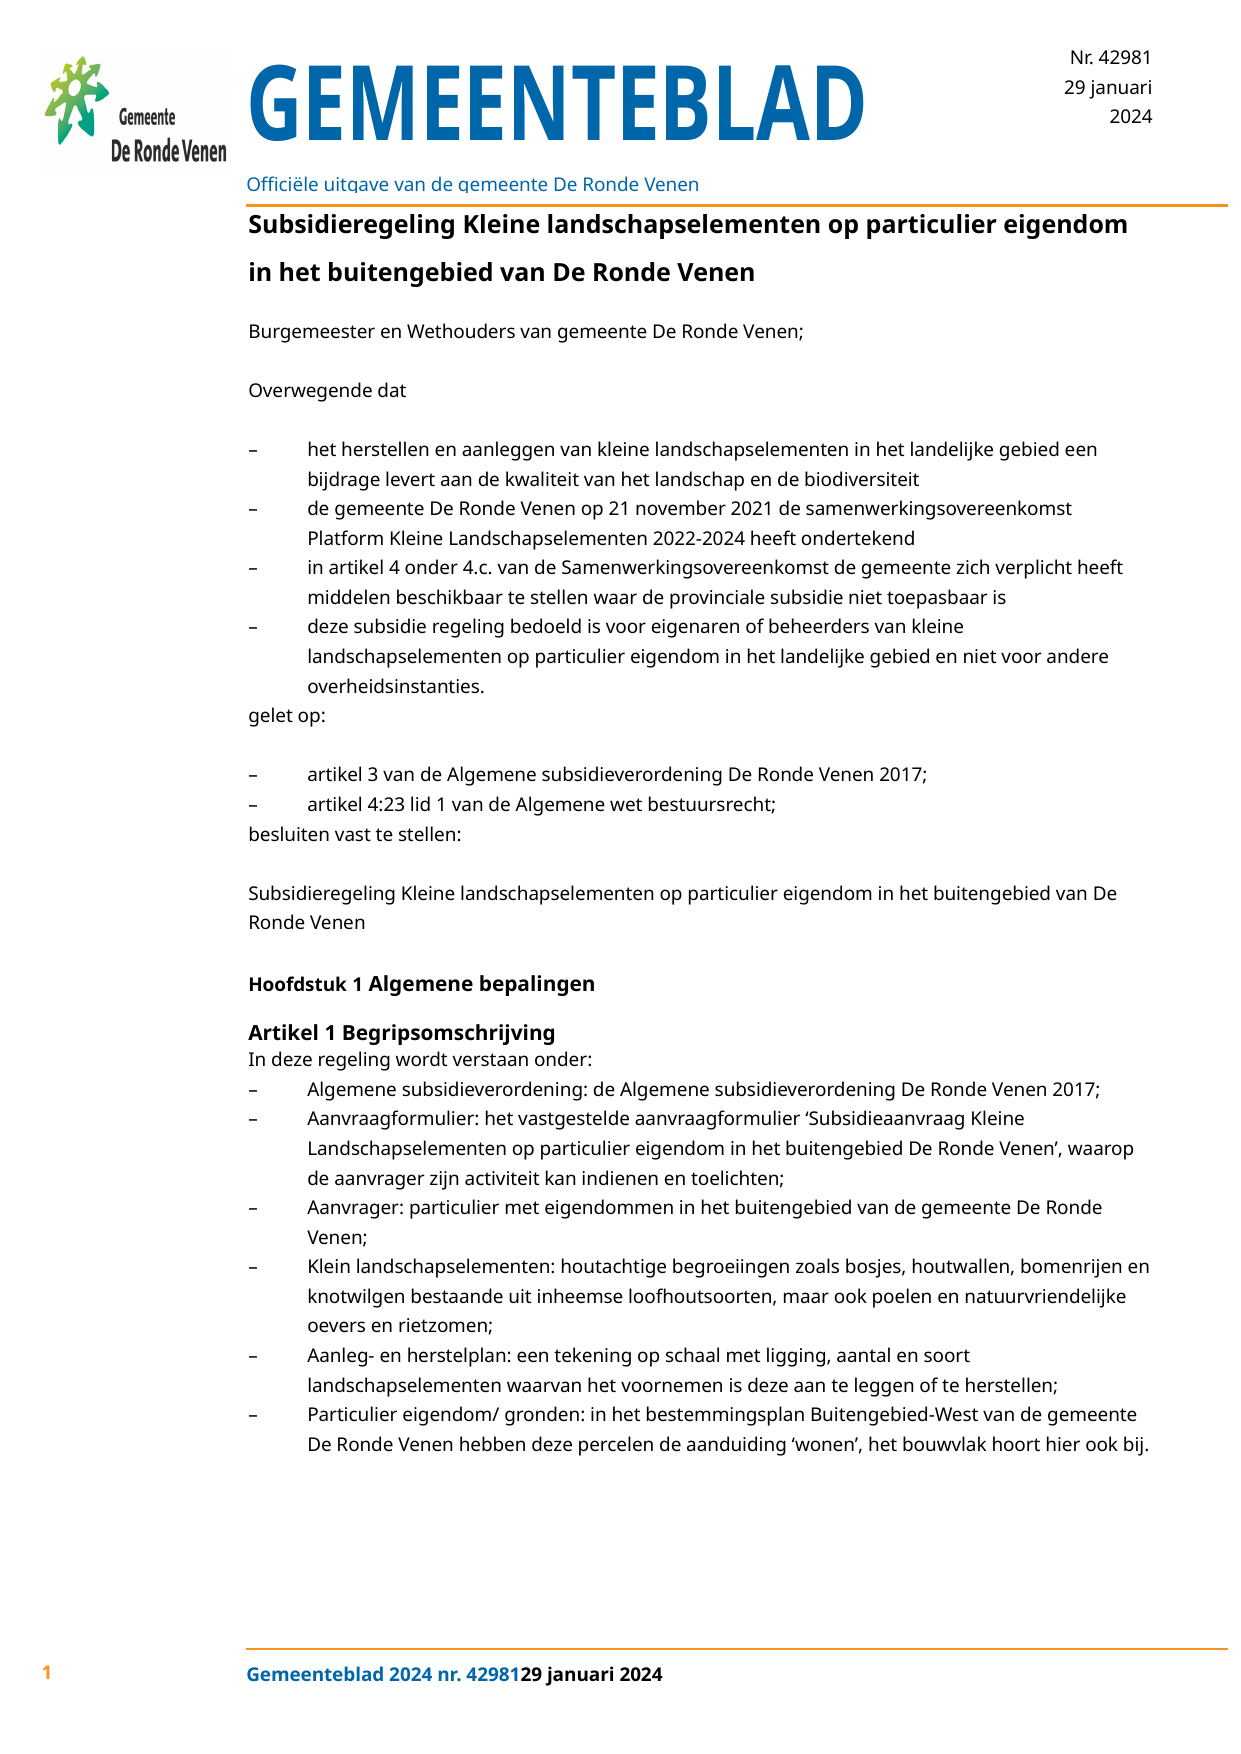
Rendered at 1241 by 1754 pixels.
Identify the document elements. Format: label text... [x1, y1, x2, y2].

text Subsidieregeling Kleine landschapselementen op particulier eigendom in het buitengebied van De Ronde Venen [248, 880, 1152, 935]
list artikel 3 van de Algemene subsidieverordening De Ronde Venen 2017; [248, 762, 1152, 787]
list Particulier eigendom/ gronden: in het bestemmingsplan Buitengebied-West van de gemeente De Ronde Venen hebben deze percelen de aanduiding ‘wonen’, het bouwvlak hoort hier ook bij. [248, 1401, 1152, 1457]
list het herstellen en aanleggen van kleine landschapselementen in het landelijke gebied een bijdrage levert aan de kwaliteit van het landschap en de biodiversiteit [248, 436, 1152, 492]
text Burgemeester en Wethouders van gemeente De Ronde Venen; [248, 318, 1152, 344]
text Artikel 1 Begripsomschrijving [248, 1018, 1152, 1046]
text gelet op: [248, 702, 1152, 728]
list de gemeente De Ronde Venen op 21 november 2021 de samenwerkingsovereenkomst Platform Kleine Landschapselementen 2022-2024 heeft ondertekend [248, 495, 1152, 551]
text Subsidieregeling Kleine landschapselementen op particulier eigendom in het buitengebied van De Ronde Venen [248, 207, 1152, 288]
list in artikel 4 onder 4.c. van de Samenwerkingsovereenkomst de gemeente zich verplicht heeft middelen beschikbaar te stellen waar de provinciale subsidie niet toepasbaar is [248, 554, 1152, 610]
list Aanleg- en herstelplan: een tekening op schaal met ligging, aantal en soort landschapselementen waarvan het voornemen is deze aan te leggen of te herstellen; [248, 1342, 1152, 1398]
list Aanvraagformulier: het vastgestelde aanvraagformulier ‘Subsidieaanvraag Kleine Landschapselementen op particulier eigendom in het buitengebied De Ronde Venen’, waarop de aanvrager zijn activiteit kan indienen en toelichten; [248, 1106, 1152, 1191]
text Hoofdstuk 1 Algemene bepalingen [248, 969, 1152, 997]
picture [41, 47, 231, 172]
text In deze regeling wordt verstaan onder: [248, 1046, 1152, 1072]
list Aanvrager: particulier met eigendommen in het buitengebied van de gemeente De Ronde Venen; [248, 1194, 1152, 1250]
list Klein landschapselementen: houtachtige begroeiingen zoals bosjes, houtwallen, bomenrijen en knotwilgen bestaande uit inheemse loofhoutsoorten, maar ook poelen en natuurvriendelijke oevers en rietzomen; [248, 1253, 1152, 1338]
text besluiten vast te stellen: [248, 821, 1152, 847]
list artikel 4:23 lid 1 van de Algemene wet bestuursrecht; [248, 791, 1152, 817]
list Algemene subsidieverordening: de Algemene subsidieverordening De Ronde Venen 2017; [248, 1076, 1152, 1102]
list deze subsidie regeling bedoeld is voor eigenaren of beheerders van kleine landschapselementen op particulier eigendom in het landelijke gebied en niet voor andere overheidsinstanties. [248, 614, 1152, 699]
text Overwegende dat [248, 377, 1152, 403]
